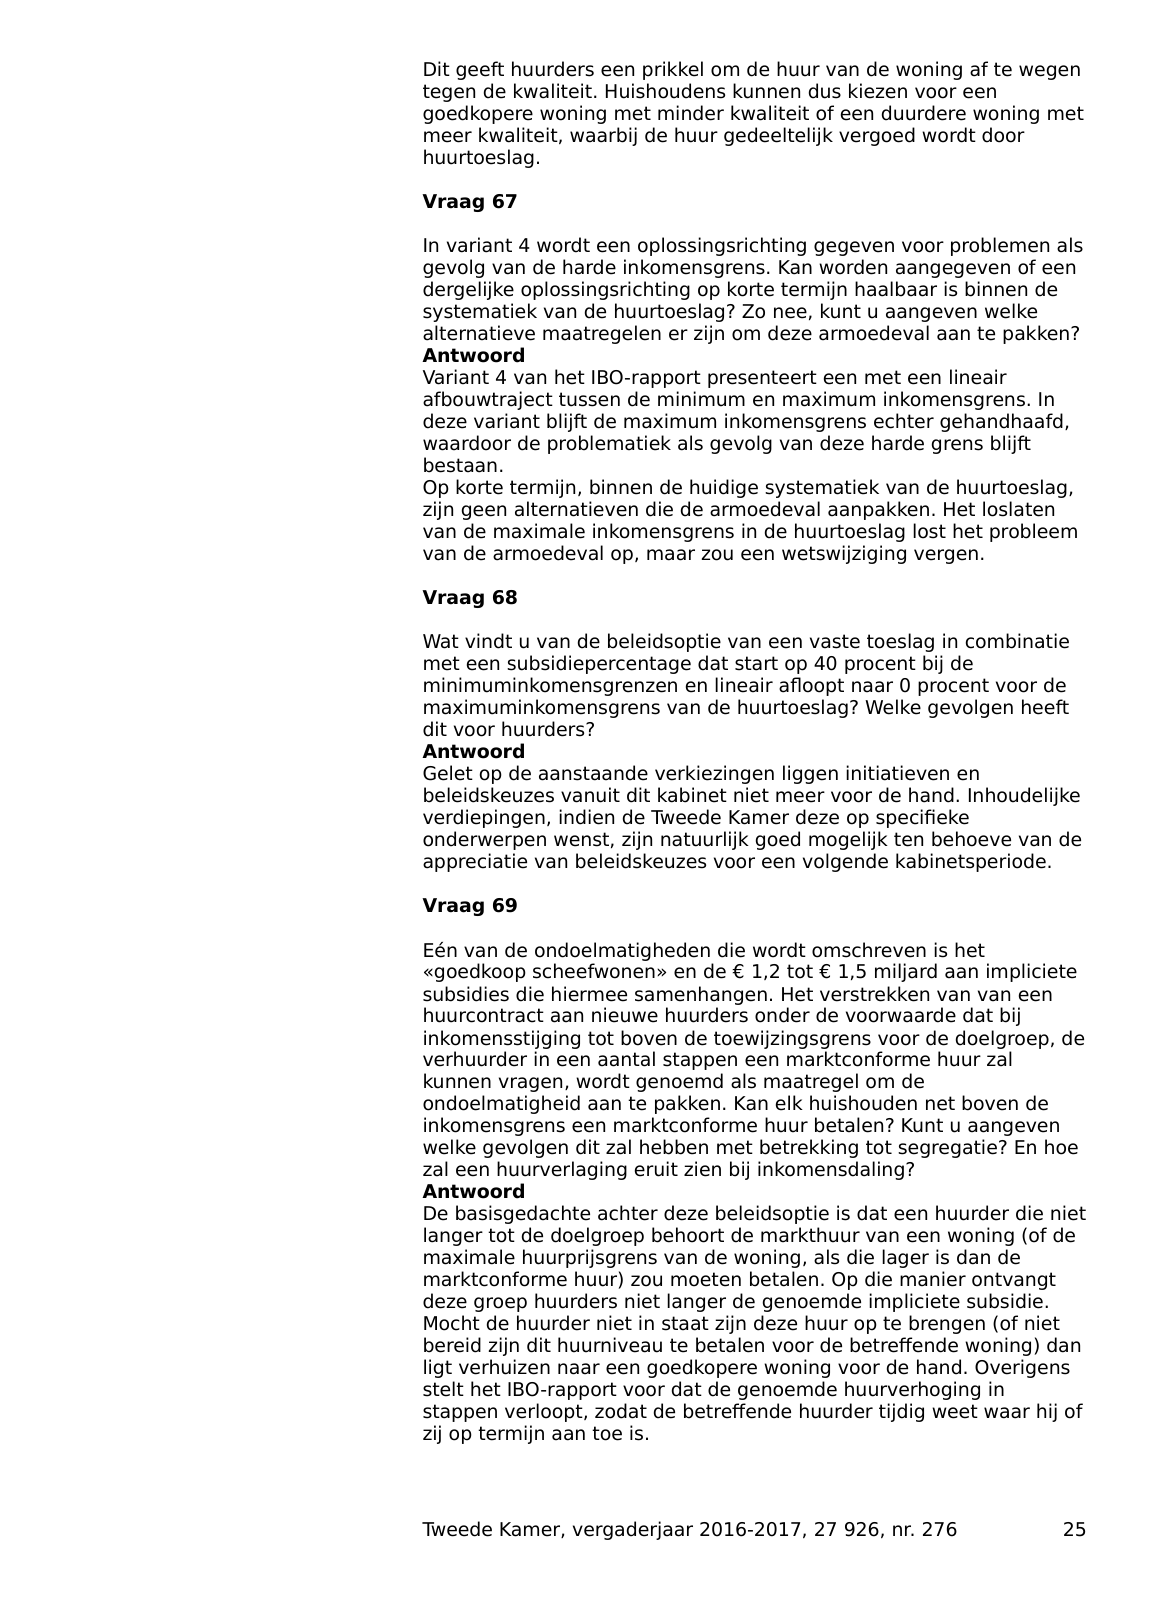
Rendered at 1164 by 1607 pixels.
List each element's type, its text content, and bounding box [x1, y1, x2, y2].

text Op korte termijn, binnen de huidige systematiek van de huurtoeslag, zijn geen alternatieven die de armoedeval aanpakken. Het loslaten van de maximale inkomensgrens in de huurtoeslag lost het probleem van de armoedeval op, maar zou een wetswijziging vergen. [422, 477, 1087, 565]
text Dit geeft huurders een prikkel om de huur van de woning af te wegen tegen de kwaliteit. Huishoudens kunnen dus kiezen voor een goedkopere woning met minder kwaliteit of een duurdere woning met meer kwaliteit, waarbij de huur gedeeltelijk vergoed wordt door huurtoeslag. [422, 59, 1087, 169]
text In variant 4 wordt een oplossingsrichting gegeven voor problemen als gevolg van de harde inkomensgrens. Kan worden aangegeven of een dergelijke oplossingsrichting op korte termijn haalbaar is binnen de systematiek van de huurtoeslag? Zo nee, kunt u aangeven welke alternatieve maatregelen er zijn om deze armoedeval aan te pakken? [422, 235, 1087, 345]
text Eén van de ondoelmatigheden die wordt omschreven is het «goedkoop scheefwonen» en de € 1,2 tot € 1,5 miljard aan impliciete subsidies die hiermee samenhangen. Het verstrekken van van een huurcontract aan nieuwe huurders onder de voorwaarde dat bij inkomensstijging tot boven de toewijzingsgrens voor de doelgroep, de verhuurder in een aantal stappen een marktconforme huur zal kunnen vragen, wordt genoemd als maatregel om de ondoelmatigheid aan te pakken. Kan elk huishouden net boven de inkomensgrens een marktconforme huur betalen? Kunt u aangeven welke gevolgen dit zal hebben met betrekking tot segregatie? En hoe zal een huurverlaging eruit zien bij inkomensdaling? [422, 939, 1087, 1181]
text De basisgedachte achter deze beleidsoptie is dat een huurder die niet langer tot de doelgroep behoort de markthuur van een woning (of de maximale huurprijsgrens van de woning, als die lager is dan de marktconforme huur) zou moeten betalen. Op die manier ontvangt deze groep huurders niet langer de genoemde impliciete subsidie. Mocht de huurder niet in staat zijn deze huur op te brengen (of niet bereid zijn dit huurniveau te betalen voor de betreffende woning) dan ligt verhuizen naar een goedkopere woning voor de hand. Overigens stelt het IBO-rapport voor dat de genoemde huurverhoging in stappen verloopt, zodat de betreffende huurder tijdig weet waar hij of zij op termijn aan toe is. [422, 1203, 1087, 1445]
subtitle Vraag 67 [422, 191, 1087, 213]
subtitle Vraag 68 [422, 587, 1087, 609]
text Antwoord [422, 345, 1087, 367]
subtitle Vraag 69 [422, 895, 1087, 917]
text Wat vindt u van de beleidsoptie van een vaste toeslag in combinatie met een subsidiepercentage dat start op 40 procent bij de minimuminkomensgrenzen en lineair afloopt naar 0 procent voor de maximuminkomensgrens van de huurtoeslag? Welke gevolgen heeft dit voor huurders? [422, 631, 1087, 741]
text Variant 4 van het IBO-rapport presenteert een met een lineair afbouwtraject tussen de minimum en maximum inkomensgrens. In deze variant blijft de maximum inkomensgrens echter gehandhaafd, waardoor de problematiek als gevolg van deze harde grens blijft bestaan. [422, 367, 1087, 477]
text Gelet op de aanstaande verkiezingen liggen initiatieven en beleidskeuzes vanuit dit kabinet niet meer voor de hand. Inhoudelijke verdiepingen, indien de Tweede Kamer deze op specifieke onderwerpen wenst, zijn natuurlijk goed mogelijk ten behoeve van de appreciatie van beleidskeuzes voor een volgende kabinetsperiode. [422, 763, 1087, 873]
text Antwoord [422, 1181, 1087, 1203]
text Antwoord [422, 741, 1087, 763]
